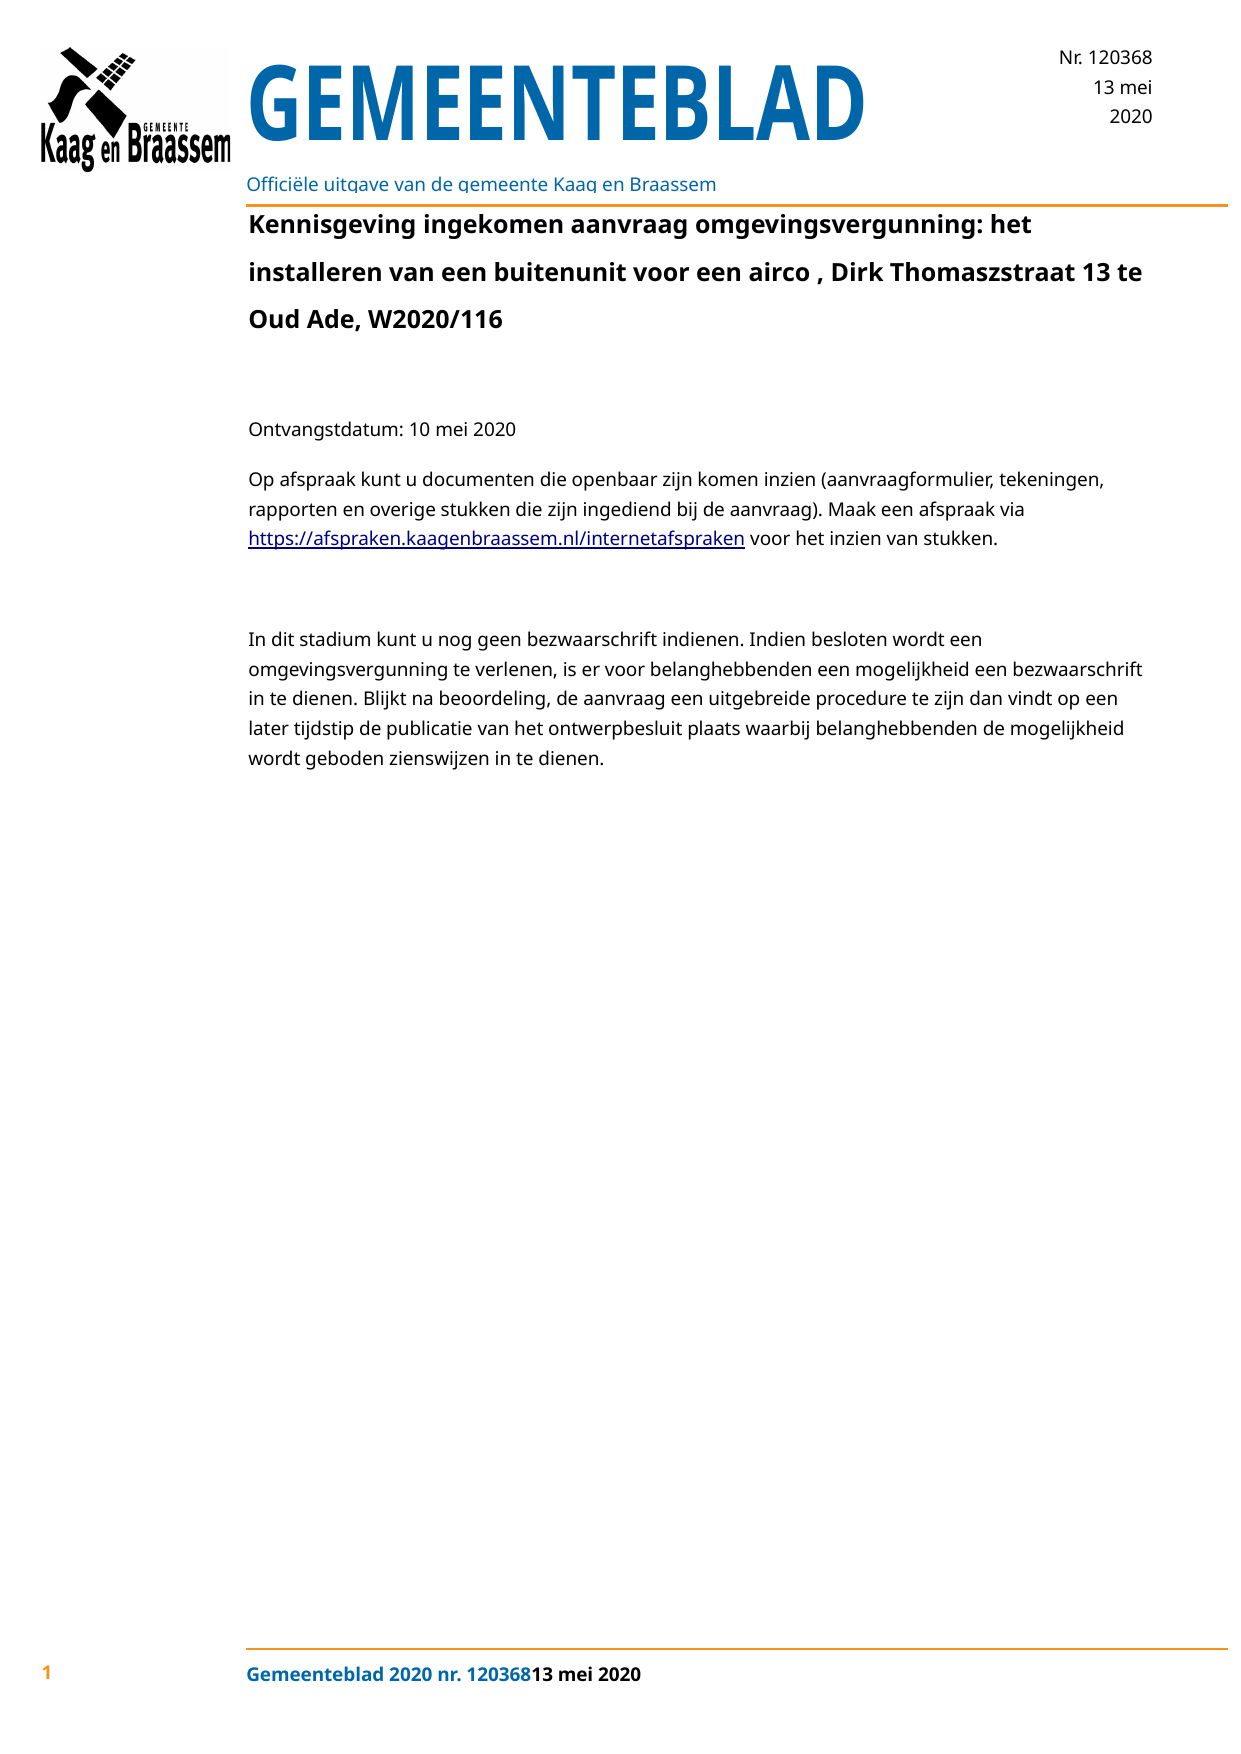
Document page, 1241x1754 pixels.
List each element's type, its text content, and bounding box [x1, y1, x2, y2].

text Kennisgeving ingekomen aanvraag omgevingsvergunning: het installeren van een buitenunit voor een airco , Dirk Thomaszstraat 13 te Oud Ade, W2020/116 [248, 207, 1152, 336]
picture [41, 47, 231, 172]
text Op afspraak kunt u documenten die openbaar zijn komen inzien (aanvraagformulier, tekeningen, rapporten en overige stukken die zijn ingediend bij de aanvraag). Maak een afspraak via https://afspraken.kaagenbraassem.nl/internetafspraken voor het inzien van stukken. [248, 466, 1152, 551]
text Ontvangstdatum: 10 mei 2020 [248, 416, 1152, 442]
text In dit stadium kunt u nog geen bezwaarschrift indienen. Indien besloten wordt een omgevingsvergunning te verlenen, is er voor belanghebbenden een mogelijkheid een bezwaarschrift in te dienen. Blijkt na beoordeling, de aanvraag een uitgebreide procedure te zijn dan vindt op een later tijdstip de publicatie van het ontwerpbesluit plaats waarbij belanghebbenden de mogelijkheid wordt geboden zienswijzen in te dienen. [248, 626, 1152, 770]
